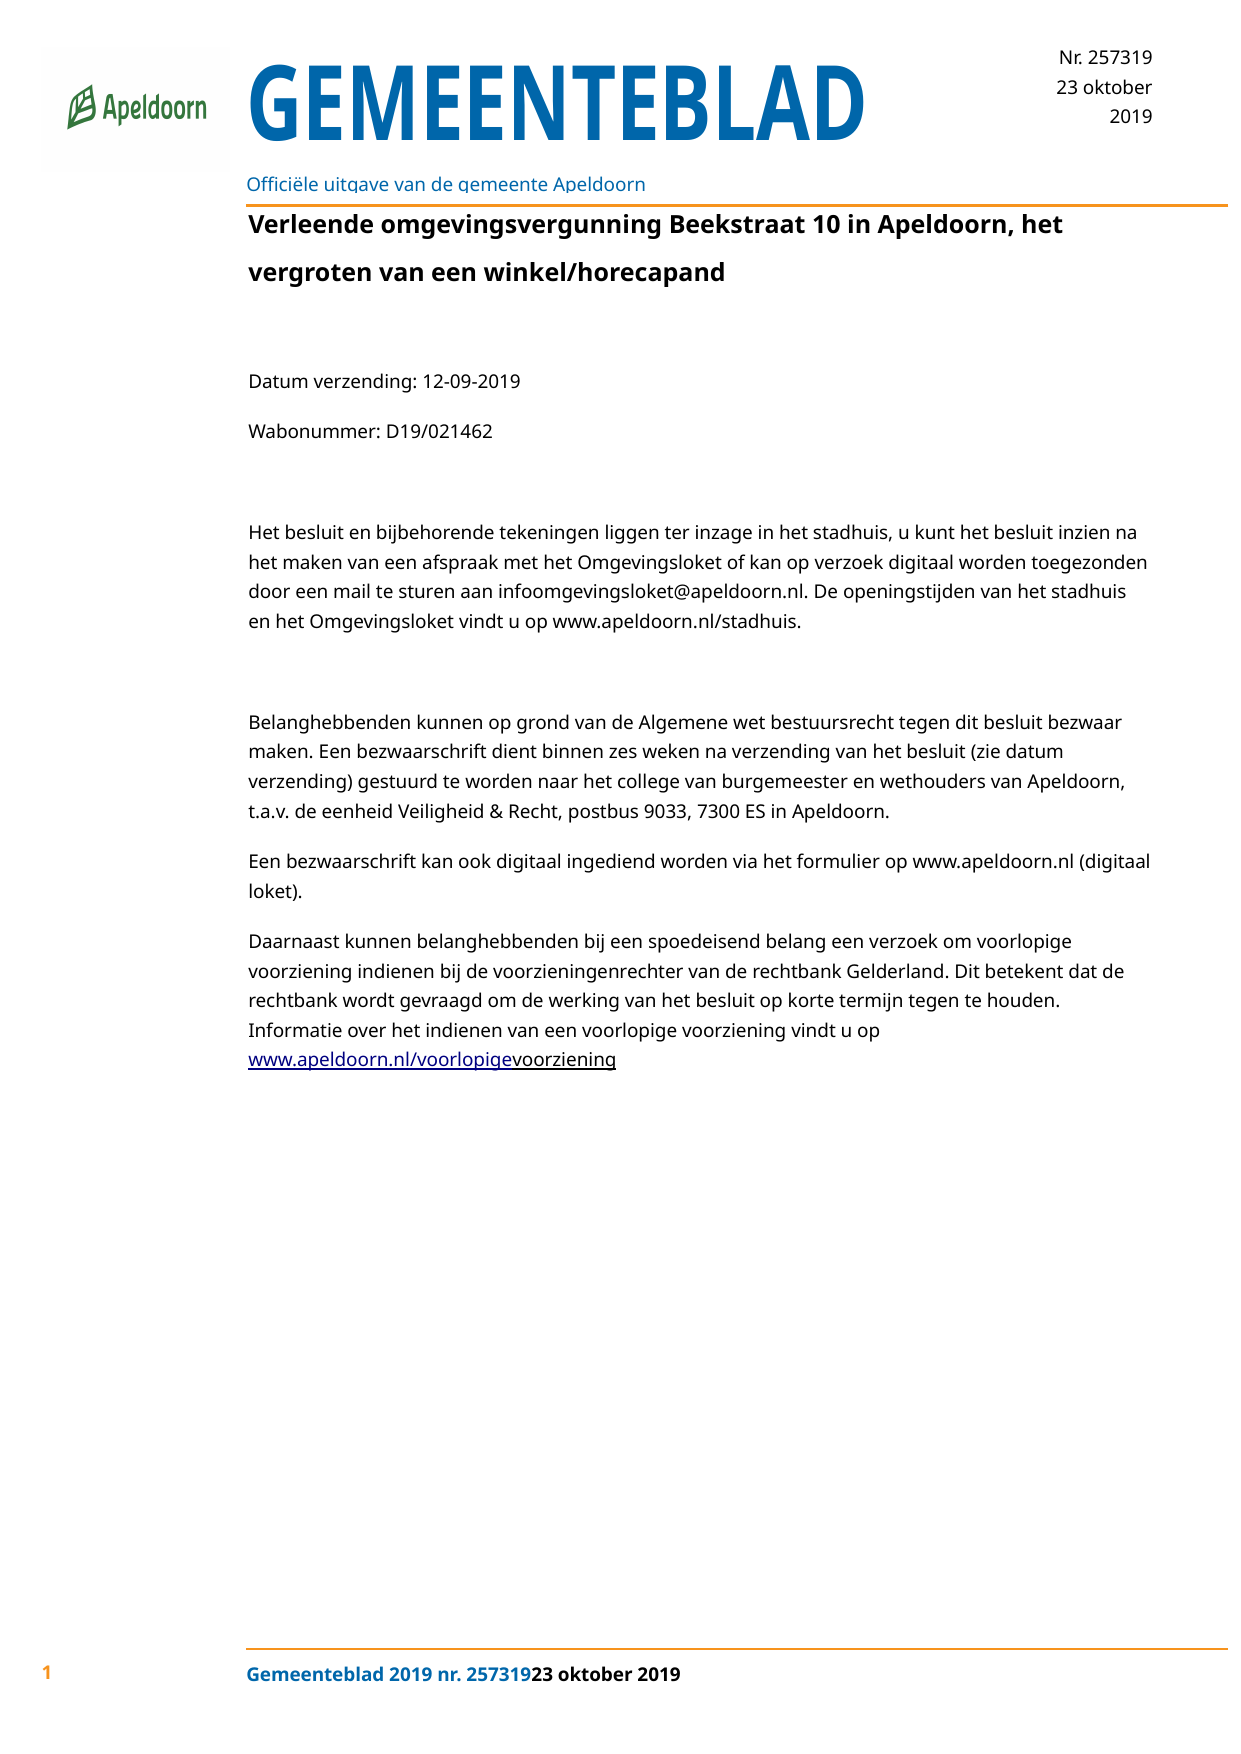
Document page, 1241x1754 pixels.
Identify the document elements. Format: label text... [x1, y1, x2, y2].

text Datum verzending: 12-09-2019 [248, 368, 1152, 394]
text Belanghebbenden kunnen op grond van de Algemene wet bestuursrecht tegen dit besluit bezwaar maken. Een bezwaarschrift dient binnen zes weken na verzending van het besluit (zie datum verzending) gestuurd te worden naar het college van burgemeester en wethouders van Apeldoorn, t.a.v. de eenheid Veiligheid & Recht, postbus 9033, 7300 ES in Apeldoorn. [248, 709, 1152, 824]
text Wabonummer: D19/021462 [248, 419, 1152, 444]
text Het besluit en bijbehorende tekeningen liggen ter inzage in het stadhuis, u kunt het besluit inzien na het maken van een afspraak met het Omgevingsloket of kan op verzoek digitaal worden toegezonden door een mail te sturen aan infoomgevingsloket@apeldoorn.nl. De openingstijden van het stadhuis en het Omgevingsloket vindt u op www.apeldoorn.nl/stadhuis. [248, 519, 1152, 634]
picture [41, 47, 231, 172]
text Een bezwaarschrift kan ook digitaal ingediend worden via het formulier op www.apeldoorn.nl (digitaal loket). [248, 848, 1152, 904]
text Verleende omgevingsvergunning Beekstraat 10 in Apeldoorn, het vergroten van een winkel/horecapand [248, 207, 1152, 288]
text Daarnaast kunnen belanghebbenden bij een spoedeisend belang een verzoek om voorlopige voorziening indienen bij de voorzieningenrechter van de rechtbank Gelderland. Dit betekent dat de rechtbank wordt gevraagd om de werking van het besluit op korte termijn tegen te houden. Informatie over het indienen van een voorlopige voorziening vindt u op www.apeldoorn.nl/voorlopigevoorziening [248, 928, 1152, 1072]
